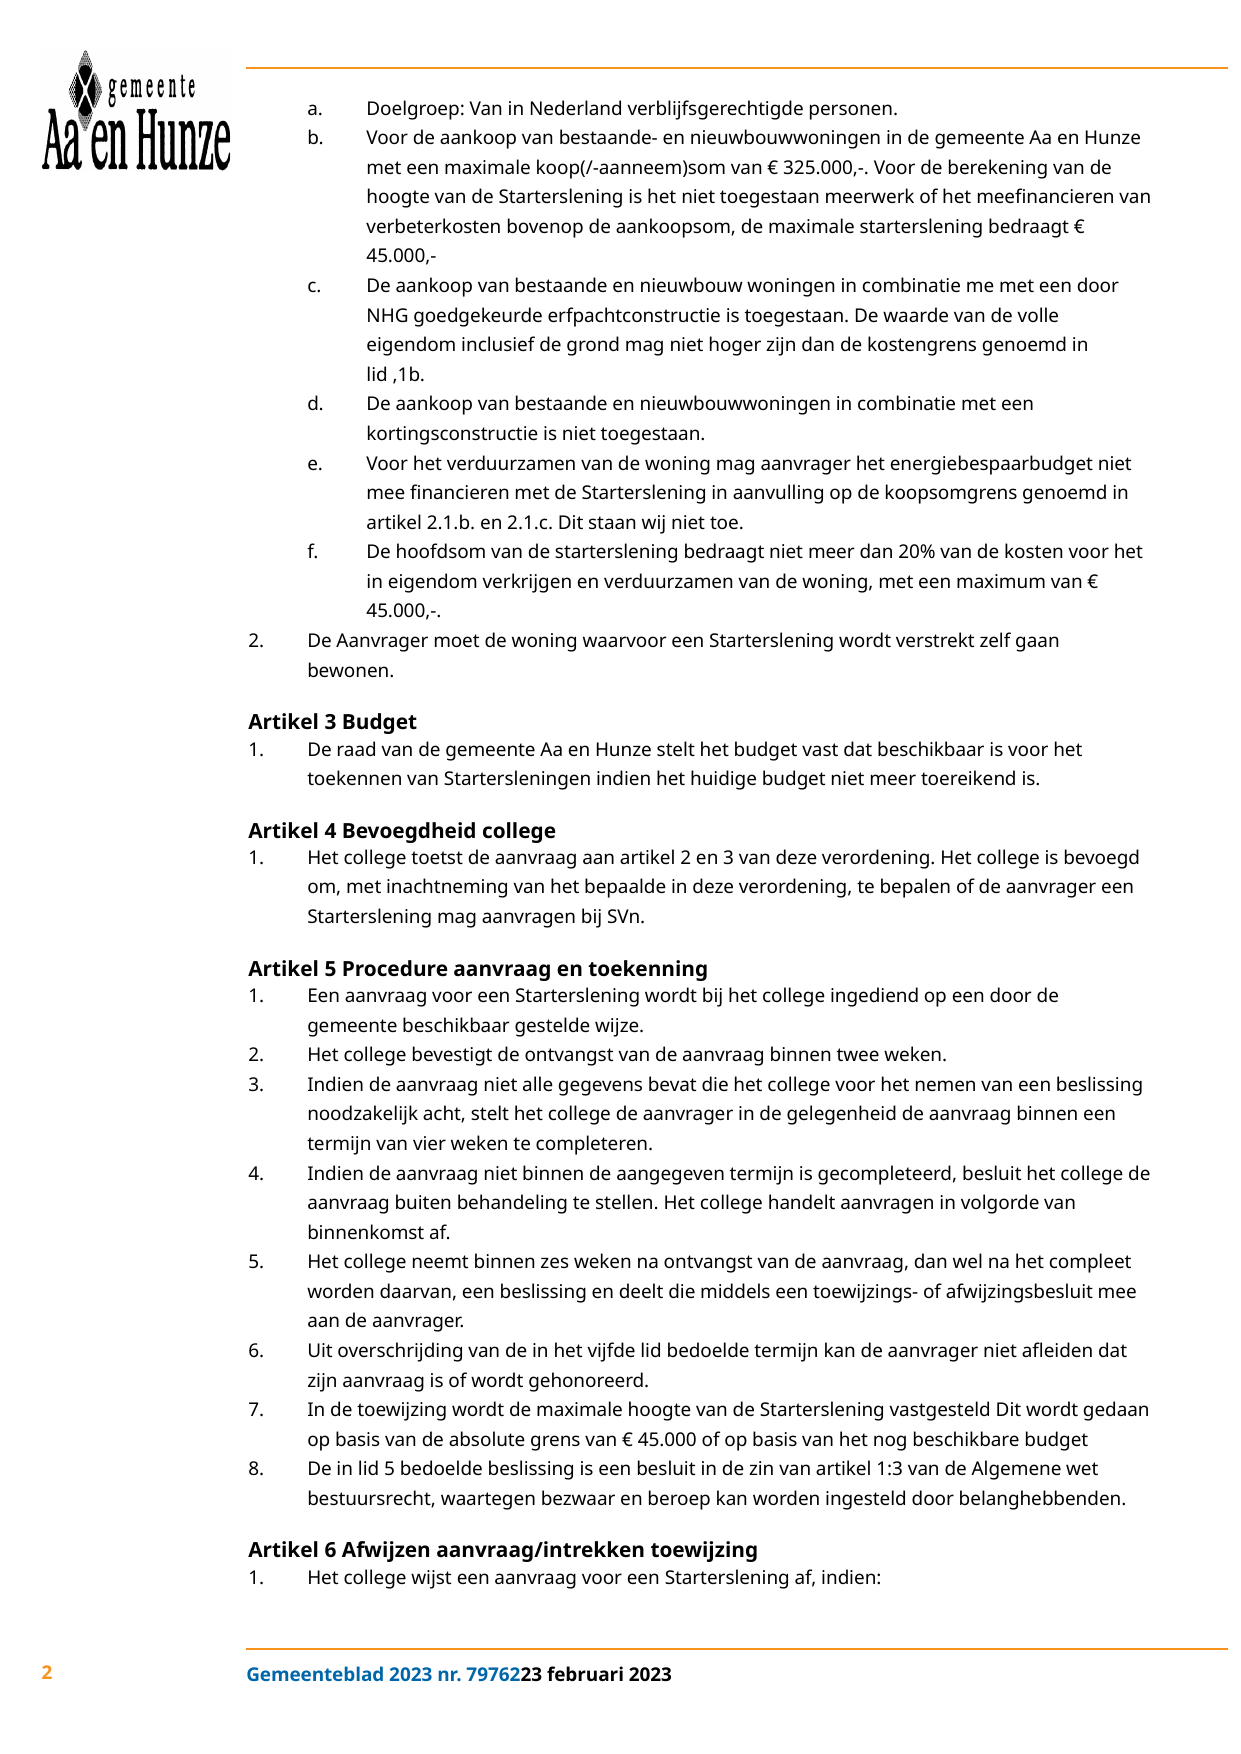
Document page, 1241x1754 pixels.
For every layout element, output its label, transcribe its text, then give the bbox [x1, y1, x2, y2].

list De in lid 5 bedoelde beslissing is een besluit in de zin van artikel 1:3 van de Algemene wet bestuursrecht, waartegen bezwaar en beroep kan worden ingesteld door belanghebbenden. [248, 1456, 1152, 1511]
text Artikel 3 Budget [248, 707, 1152, 736]
list Voor het verduurzamen van de woning mag aanvrager het energiebespaarbudget niet mee financieren met de Starterslening in aanvulling op de koopsomgrens genoemd in artikel 2.1.b. en 2.1.c. Dit staan wij niet toe. [307, 450, 1152, 535]
picture [41, 47, 231, 172]
text Artikel 6 Afwijzen aanvraag/intrekken toewijzing [248, 1536, 1152, 1564]
list Indien de aanvraag niet alle gegevens bevat die het college voor het nemen van een beslissing noodzakelijk acht, stelt het college de aanvrager in de gelegenheid de aanvraag binnen een termijn van vier weken te completeren. [248, 1071, 1152, 1156]
text Artikel 4 Bevoegdheid college [248, 816, 1152, 844]
list Het college neemt binnen zes weken na ontvangst van de aanvraag, dan wel na het compleet worden daarvan, een beslissing en deelt die middels een toewijzings- of afwijzingsbesluit mee aan de aanvrager. [248, 1248, 1152, 1333]
list De raad van de gemeente Aa en Hunze stelt het budget vast dat beschikbaar is voor het toekennen van Startersleningen indien het huidige budget niet meer toereikend is. [248, 736, 1152, 791]
list Indien de aanvraag niet binnen de aangegeven termijn is gecompleteerd, besluit het college de aanvraag buiten behandeling te stellen. Het college handelt aanvragen in volgorde van binnenkomst af. [248, 1160, 1152, 1244]
list Het college wijst een aanvraag voor een Starterslening af, indien: [248, 1564, 1152, 1590]
list De aankoop van bestaande en nieuwbouw woningen in combinatie me met een door NHG goedgekeurde erfpachtconstructie is toegestaan. De waarde van de volle eigendom inclusief de grond mag niet hoger zijn dan de kostengrens genoemd in lid ,1b. [307, 272, 1152, 387]
list Het college toetst de aanvraag aan artikel 2 en 3 van deze verordening. Het college is bevoegd om, met inachtneming van het bepaalde in deze verordening, te bepalen of de aanvrager een Starterslening mag aanvragen bij SVn. [248, 844, 1152, 929]
list De Aanvrager moet de woning waarvoor een Starterslening wordt verstrekt zelf gaan bewonen. [248, 627, 1152, 683]
list Voor de aankoop van bestaande- en nieuwbouwwoningen in de gemeente Aa en Hunze met een maximale koop(/-aanneem)som van € 325.000,-. Voor de berekening van de hoogte van de Starterslening is het niet toegestaan meerwerk of het meefinancieren van verbeterkosten bovenop de aankoopsom, de maximale starterslening bedraagt € 45.000,- [307, 124, 1152, 268]
list Het college bevestigt de ontvangst van de aanvraag binnen twee weken. [248, 1041, 1152, 1067]
list Doelgroep: Van in Nederland verblijfsgerechtigde personen. [307, 95, 1152, 121]
list Uit overschrijding van de in het vijfde lid bedoelde termijn kan de aanvrager niet afleiden dat zijn aanvraag is of wordt gehonoreerd. [248, 1337, 1152, 1392]
list De hoofdsom van de starterslening bedraagt niet meer dan 20% van de kosten voor het in eigendom verkrijgen en verduurzamen van de woning, met een maximum van € 45.000,-. [307, 538, 1152, 623]
list De aankoop van bestaande en nieuwbouwwoningen in combinatie met een kortingsconstructie is niet toegestaan. [307, 391, 1152, 446]
text Artikel 5 Procedure aanvraag en toekenning [248, 954, 1152, 982]
list Een aanvraag voor een Starterslening wordt bij het college ingediend op een door de gemeente beschikbaar gestelde wijze. [248, 982, 1152, 1037]
list In de toewijzing wordt de maximale hoogte van de Starterslening vastgesteld Dit wordt gedaan op basis van de absolute grens van € 45.000 of op basis van het nog beschikbare budget [248, 1396, 1152, 1452]
